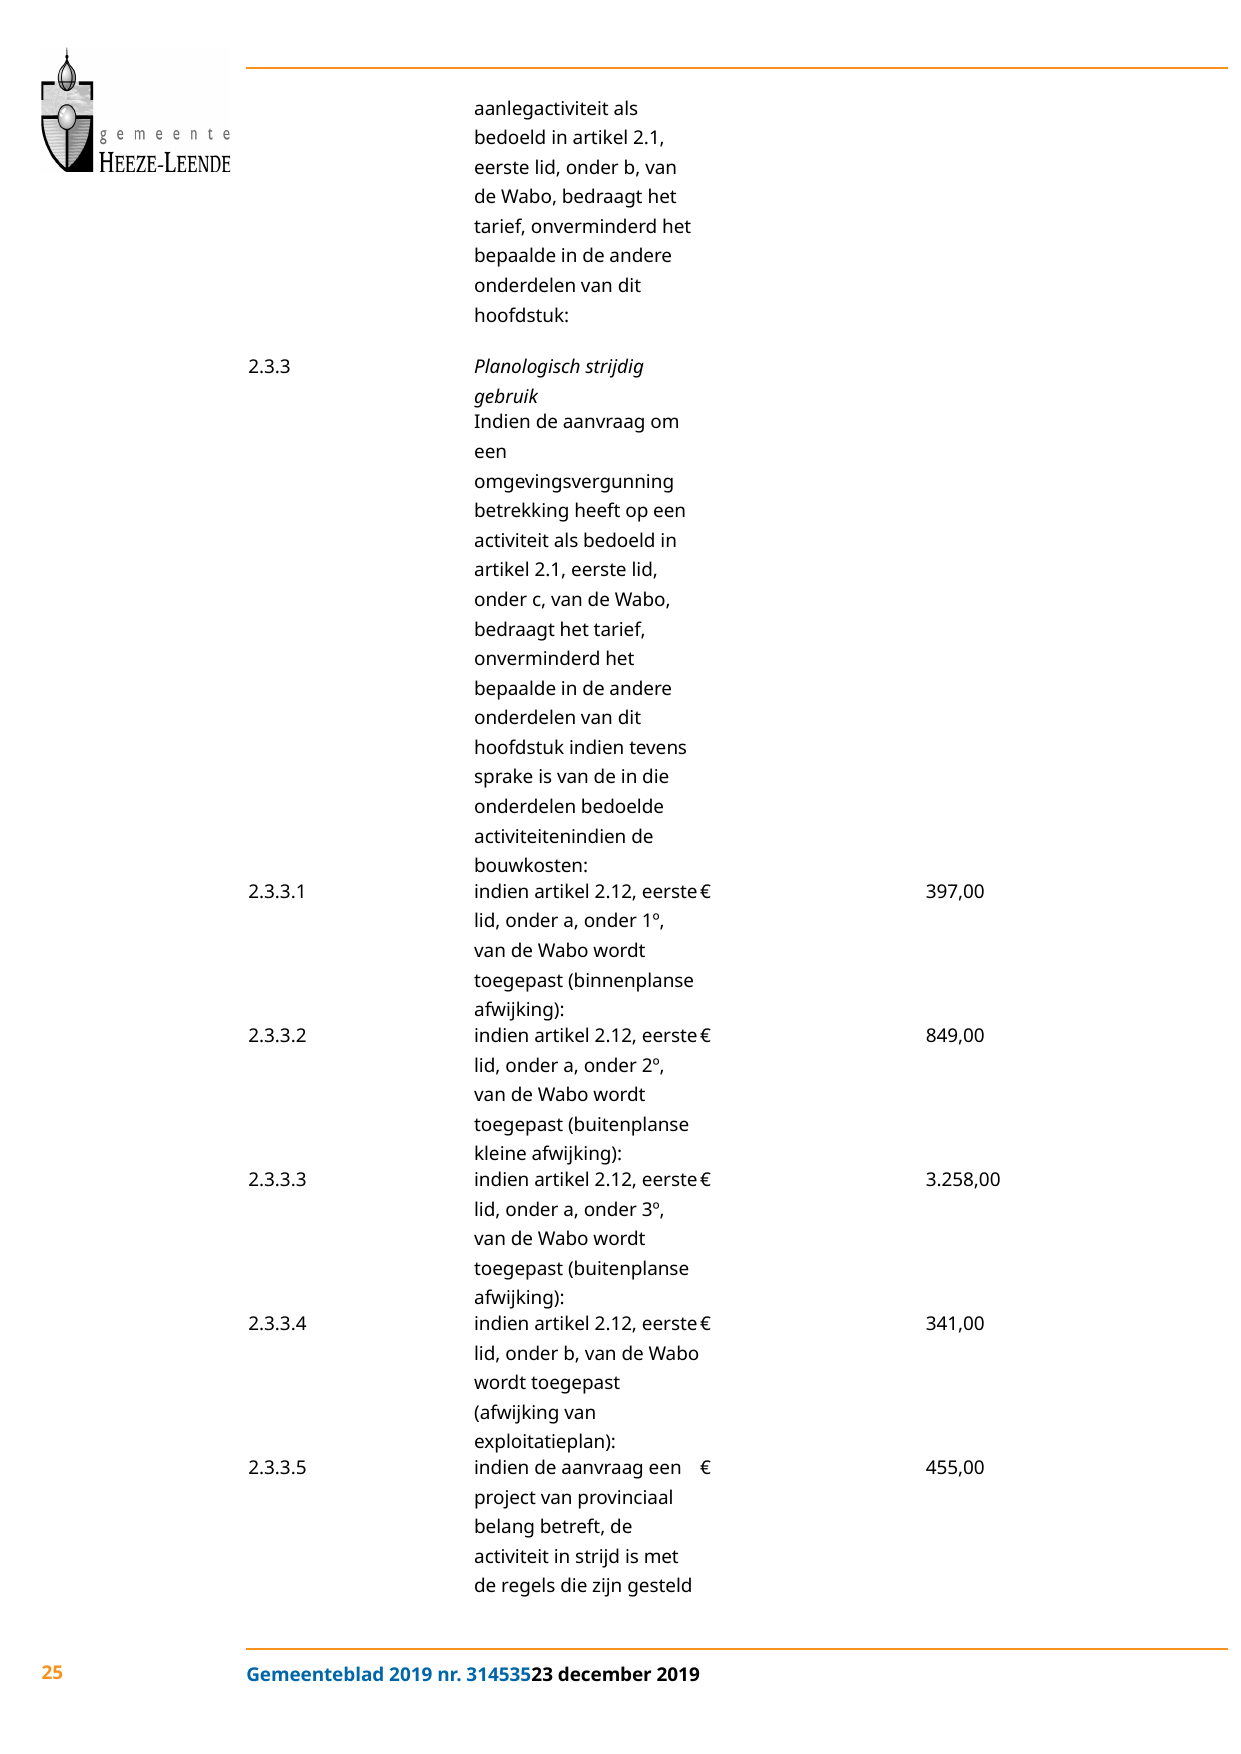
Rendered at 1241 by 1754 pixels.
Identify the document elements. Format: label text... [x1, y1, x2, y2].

table_cell [700, 328, 926, 353]
table_cell [474, 328, 700, 353]
table_cell 2.3.3.5 [248, 1454, 474, 1598]
table_cell € [700, 1022, 926, 1166]
table_cell € [700, 878, 926, 1022]
table_cell 2.3.3.4 [248, 1310, 474, 1454]
table_cell 3.258,00 [926, 1166, 1152, 1310]
table_cell € [700, 1310, 926, 1454]
table_cell 397,00 [926, 878, 1152, 1022]
table_cell € [700, 1454, 926, 1598]
table_cell 2.3.3.3 [248, 1166, 474, 1310]
table_cell indien artikel 2.12, eerste lid, onder a, onder 1º, van de Wabo wordt toegepast (binnenplanse afwijking): [474, 878, 700, 1022]
table_cell [248, 409, 474, 878]
table_cell 849,00 [926, 1022, 1152, 1166]
table_cell 2.3.3 [248, 353, 474, 409]
table_cell [926, 95, 1152, 328]
table_cell indien artikel 2.12, eerste lid, onder a, onder 3º, van de Wabo wordt toegepast (buitenplanse afwijking): [474, 1166, 700, 1310]
table_cell [926, 353, 1152, 409]
table_cell [248, 95, 474, 328]
table_cell indien artikel 2.12, eerste lid, onder a, onder 2º, van de Wabo wordt toegepast (buitenplanse kleine afwijking): [474, 1022, 700, 1166]
table_cell [926, 328, 1152, 353]
table_cell 341,00 [926, 1310, 1152, 1454]
table_cell Planologisch strijdig gebruik [474, 353, 700, 409]
table_cell [248, 328, 474, 353]
table_cell 2.3.3.1 [248, 878, 474, 1022]
table_cell € [700, 1166, 926, 1310]
table_cell [926, 409, 1152, 878]
table_cell Indien de aanvraag om een omgevingsvergunning betrekking heeft op een activiteit als bedoeld in artikel 2.1, eerste lid, onder c, van de Wabo, bedraagt het tarief, onverminderd het bepaalde in de andere onderdelen van dit hoofdstuk indien tevens sprake is van de in die onderdelen bedoelde activiteitenindien de bouwkosten: [474, 409, 700, 878]
table_cell indien de aanvraag een project van provinciaal belang betreft, de activiteit in strijd is met de regels die zijn gesteld [474, 1454, 700, 1598]
table_cell 455,00 [926, 1454, 1152, 1598]
table_cell 2.3.3.2 [248, 1022, 474, 1166]
picture [41, 47, 231, 172]
table_cell aanlegactiviteit als bedoeld in artikel 2.1, eerste lid, onder b, van de Wabo, bedraagt het tarief, onverminderd het bepaalde in de andere onderdelen van dit hoofdstuk: [474, 95, 700, 328]
table_cell indien artikel 2.12, eerste lid, onder b, van de Wabo wordt toegepast (afwijking van exploitatieplan): [474, 1310, 700, 1454]
table_cell [700, 95, 926, 328]
table_cell [700, 353, 926, 409]
table_cell [700, 409, 926, 878]
